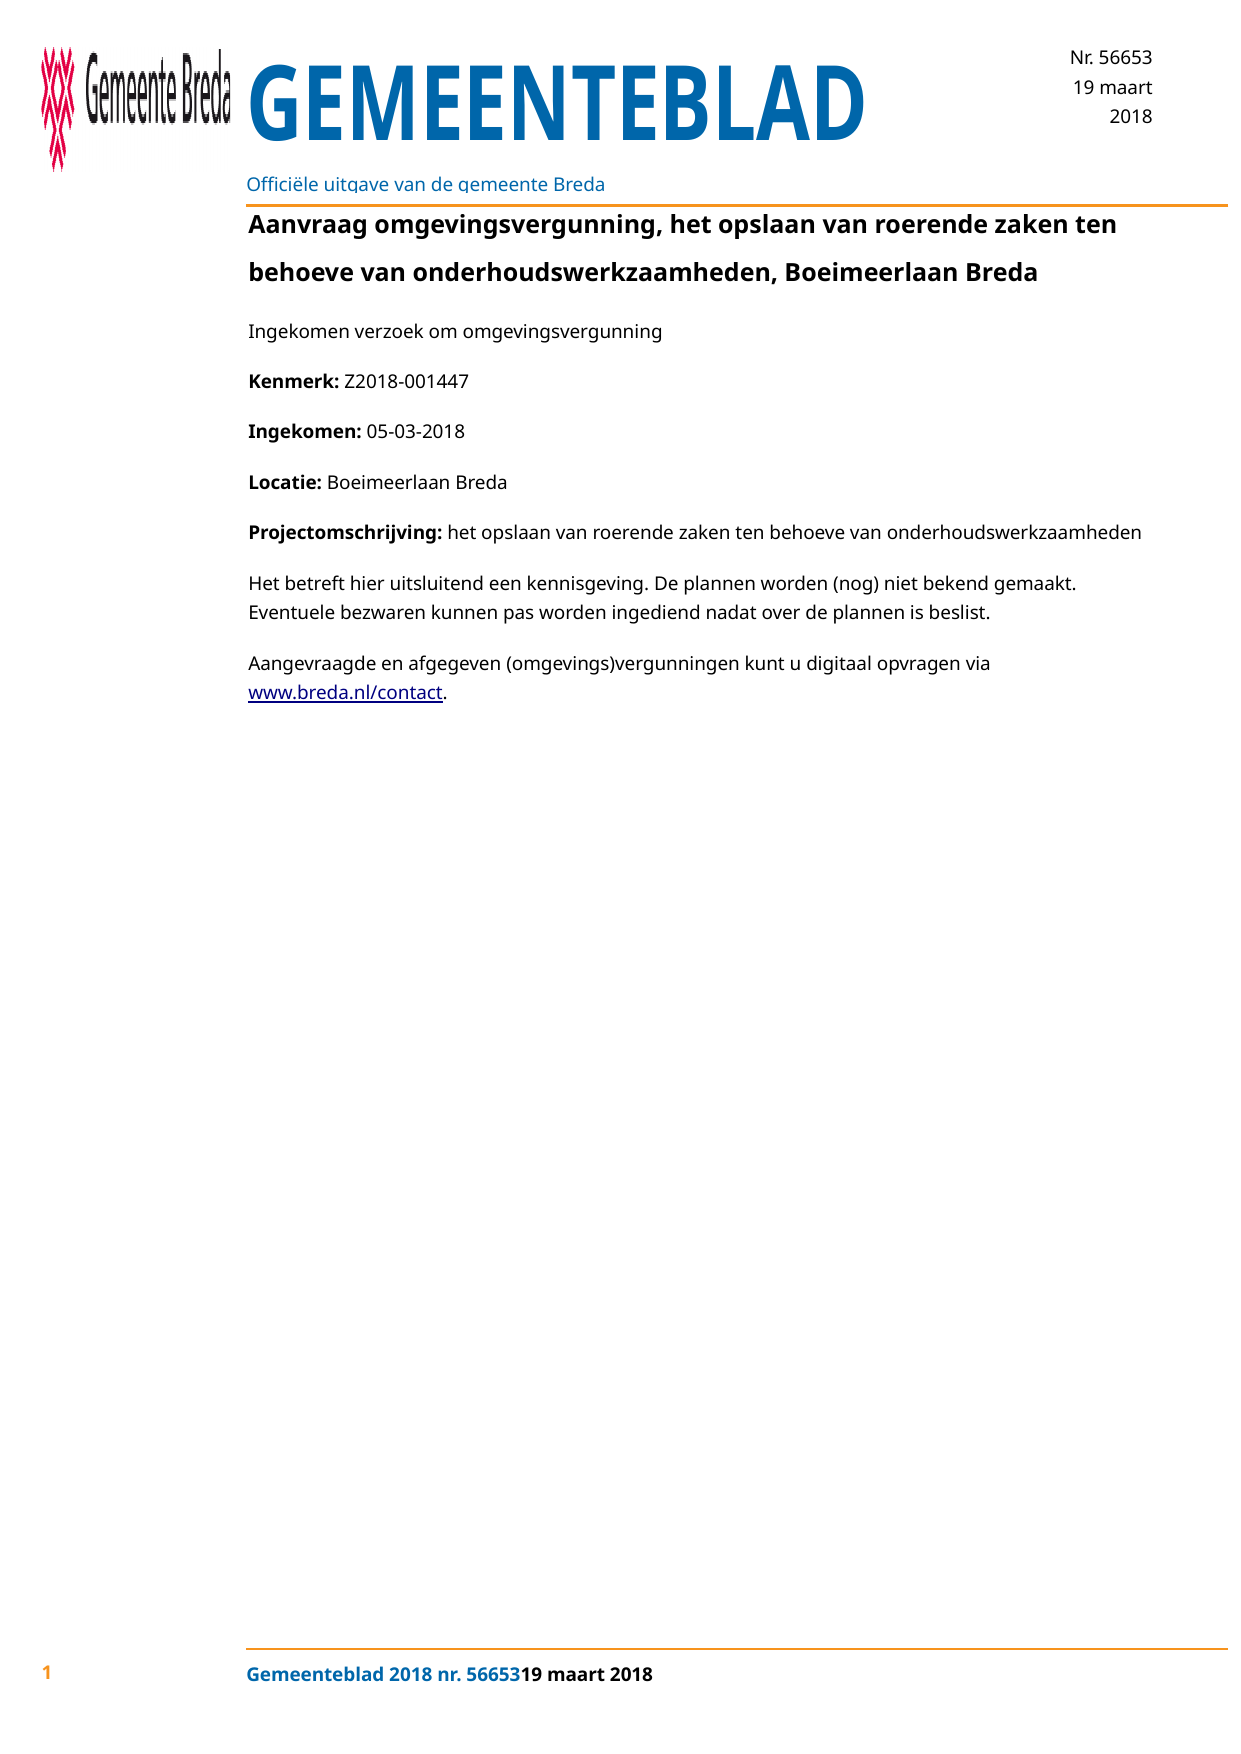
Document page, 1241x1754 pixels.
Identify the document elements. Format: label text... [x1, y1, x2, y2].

picture [41, 47, 231, 172]
text Ingekomen: 05-03-2018 [248, 419, 1152, 444]
text Aangevraagde en afgegeven (omgevings)vergunningen kunt u digitaal opvragen via www.breda.nl/contact. [248, 650, 1152, 705]
text Kenmerk: Z2018-001447 [248, 368, 1152, 394]
text Het betreft hier uitsluitend een kennisgeving. De plannen worden (nog) niet bekend gemaakt. Eventuele bezwaren kunnen pas worden ingediend nadat over de plannen is beslist. [248, 570, 1152, 625]
text Projectomschrijving: het opslaan van roerende zaken ten behoeve van onderhoudswerkzaamheden [248, 519, 1152, 545]
text Aanvraag omgevingsvergunning, het opslaan van roerende zaken ten behoeve van onderhoudswerkzaamheden, Boeimeerlaan Breda [248, 207, 1152, 288]
text Locatie: Boeimeerlaan Breda [248, 469, 1152, 495]
text Ingekomen verzoek om omgevingsvergunning [248, 318, 1152, 344]
